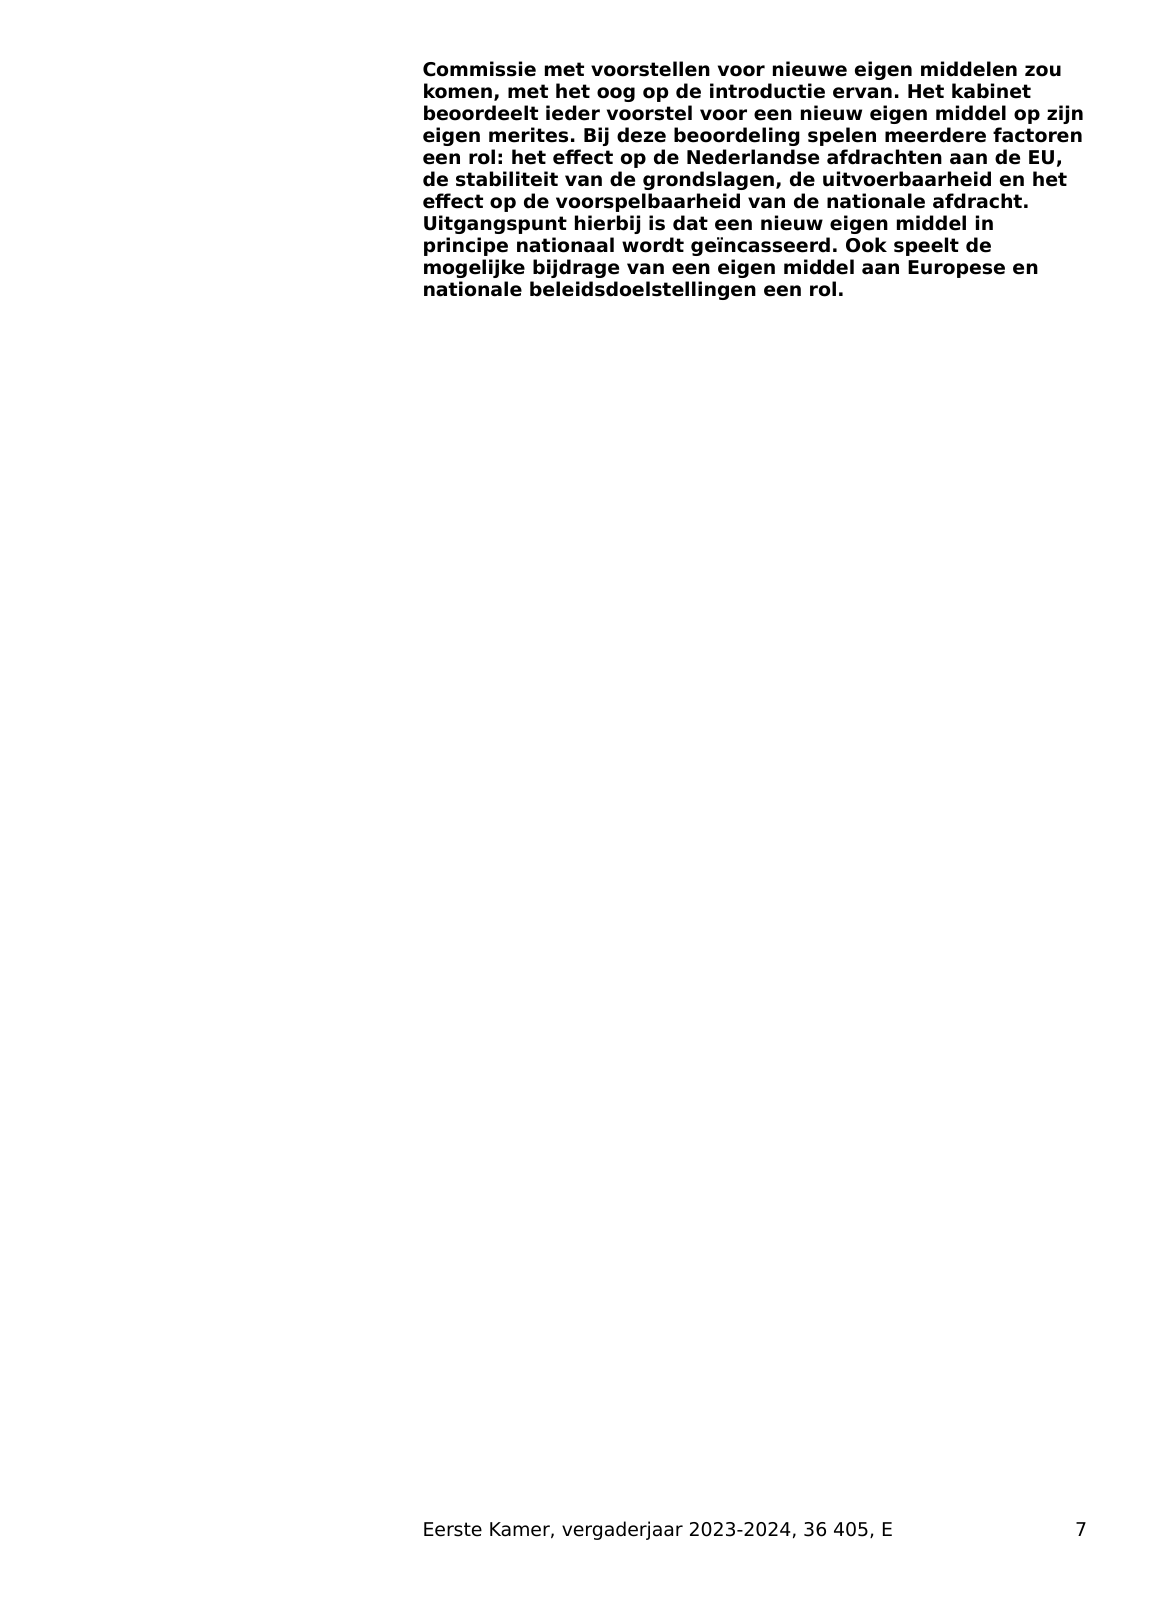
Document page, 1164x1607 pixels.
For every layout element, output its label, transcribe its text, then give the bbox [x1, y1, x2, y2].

text Commissie met voorstellen voor nieuwe eigen middelen zou komen, met het oog op de introductie ervan. Het kabinet beoordeelt ieder voorstel voor een nieuw eigen middel op zijn eigen merites. Bij deze beoordeling spelen meerdere factoren een rol: het effect op de Nederlandse afdrachten aan de EU, de stabiliteit van de grondslagen, de uitvoerbaarheid en het effect op de voorspelbaarheid van de nationale afdracht. Uitgangspunt hierbij is dat een nieuw eigen middel in principe nationaal wordt geïncasseerd. Ook speelt de mogelijke bijdrage van een eigen middel aan Europese en nationale beleidsdoelstellingen een rol. [422, 59, 1087, 301]
